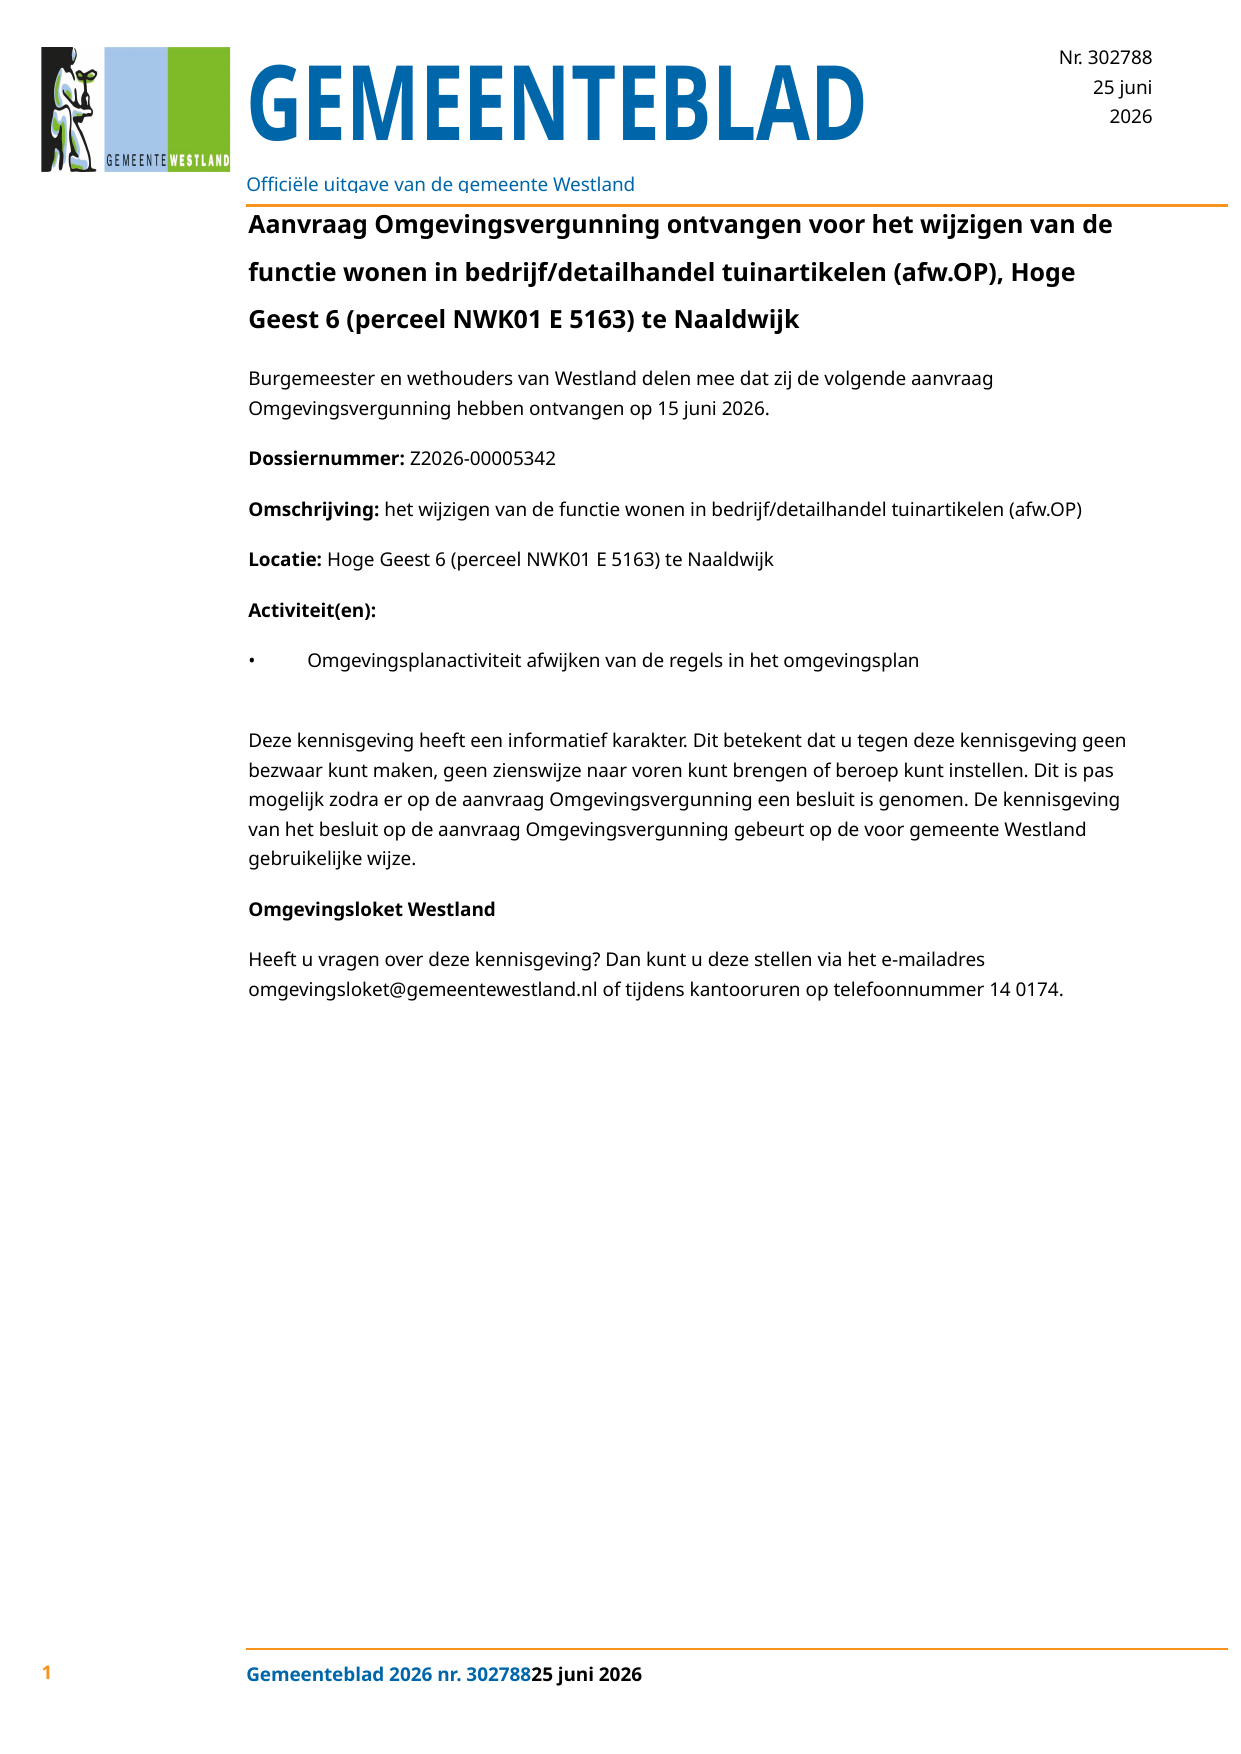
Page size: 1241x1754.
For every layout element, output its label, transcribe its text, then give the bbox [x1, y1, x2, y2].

list Omgevingsplanactiviteit afwijken van de regels in het omgevingsplan [248, 647, 1152, 673]
text Heeft u vragen over deze kennisgeving? Dan kunt u deze stellen via het e-mailadres omgevingsloket@gemeentewestland.nl of tijdens kantooruren op telefoonnummer 14 0174. [248, 946, 1152, 1002]
text Dossiernummer: Z2026-00005342 [248, 446, 1152, 471]
text Activiteit(en): [248, 597, 1152, 622]
text Omschrijving: het wijzigen van de functie wonen in bedrijf/detailhandel tuinartikelen (afw.OP) [248, 496, 1152, 522]
text Burgemeester en wethouders van Westland delen mee dat zij de volgende aanvraag Omgevingsvergunning hebben ontvangen op 15 juni 2026. [248, 366, 1152, 421]
text Locatie: Hoge Geest 6 (perceel NWK01 E 5163) te Naaldwijk [248, 546, 1152, 572]
text Aanvraag Omgevingsvergunning ontvangen voor het wijzigen van de functie wonen in bedrijf/detailhandel tuinartikelen (afw.OP), Hoge Geest 6 (perceel NWK01 E 5163) te Naaldwijk [248, 207, 1152, 336]
text Omgevingsloket Westland [248, 896, 1152, 922]
picture [41, 47, 231, 172]
text Deze kennisgeving heeft een informatief karakter. Dit betekent dat u tegen deze kennisgeving geen bezwaar kunt maken, geen zienswijze naar voren kunt brengen of beroep kunt instellen. Dit is pas mogelijk zodra er op de aanvraag Omgevingsvergunning een besluit is genomen. De kennisgeving van het besluit op de aanvraag Omgevingsvergunning gebeurt op de voor gemeente Westland gebruikelijke wijze. [248, 727, 1152, 871]
